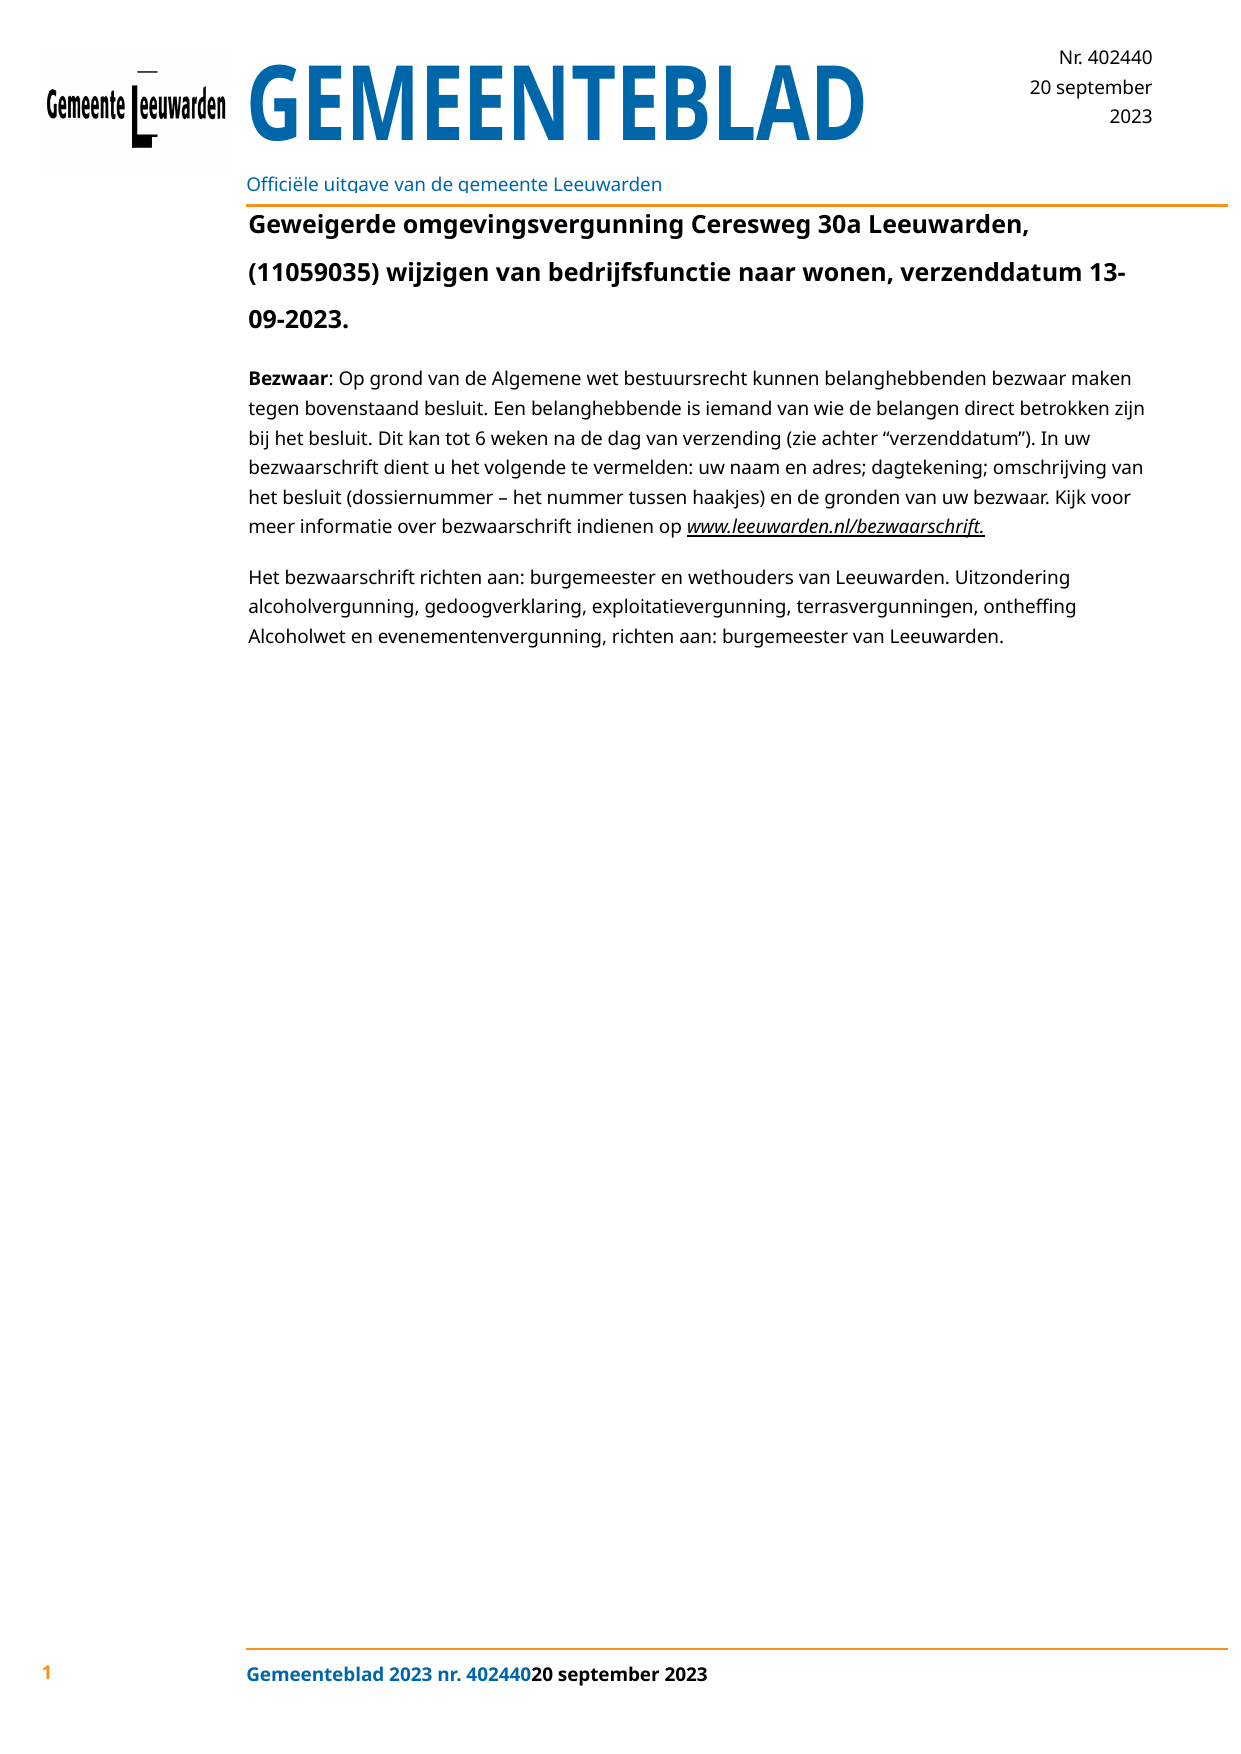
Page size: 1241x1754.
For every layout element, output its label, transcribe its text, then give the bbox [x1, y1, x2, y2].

text Het bezwaarschrift richten aan: burgemeester en wethouders van Leeuwarden. Uitzondering alcoholvergunning, gedoogverklaring, exploitatievergunning, terrasvergunningen, ontheffing Alcoholwet en evenementenvergunning, richten aan: burgemeester van Leeuwarden. [248, 564, 1152, 649]
text Geweigerde omgevingsvergunning Ceresweg 30a Leeuwarden, (11059035) wijzigen van bedrijfsfunctie naar wonen, verzenddatum 13-09-2023. [248, 207, 1152, 336]
text Bezwaar: Op grond van de Algemene wet bestuursrecht kunnen belanghebbenden bezwaar maken tegen bovenstaand besluit. Een belanghebbende is iemand van wie de belangen direct betrokken zijn bij het besluit. Dit kan tot 6 weken na de dag van verzending (zie achter “verzenddatum”). In uw bezwaarschrift dient u het volgende te vermelden: uw naam en adres; dagtekening; omschrijving van het besluit (dossiernummer – het nummer tussen haakjes) en de gronden van uw bezwaar. Kijk voor meer informatie over bezwaarschrift indienen op www.leeuwarden.nl/bezwaarschrift. [248, 366, 1152, 539]
picture [41, 47, 231, 172]
